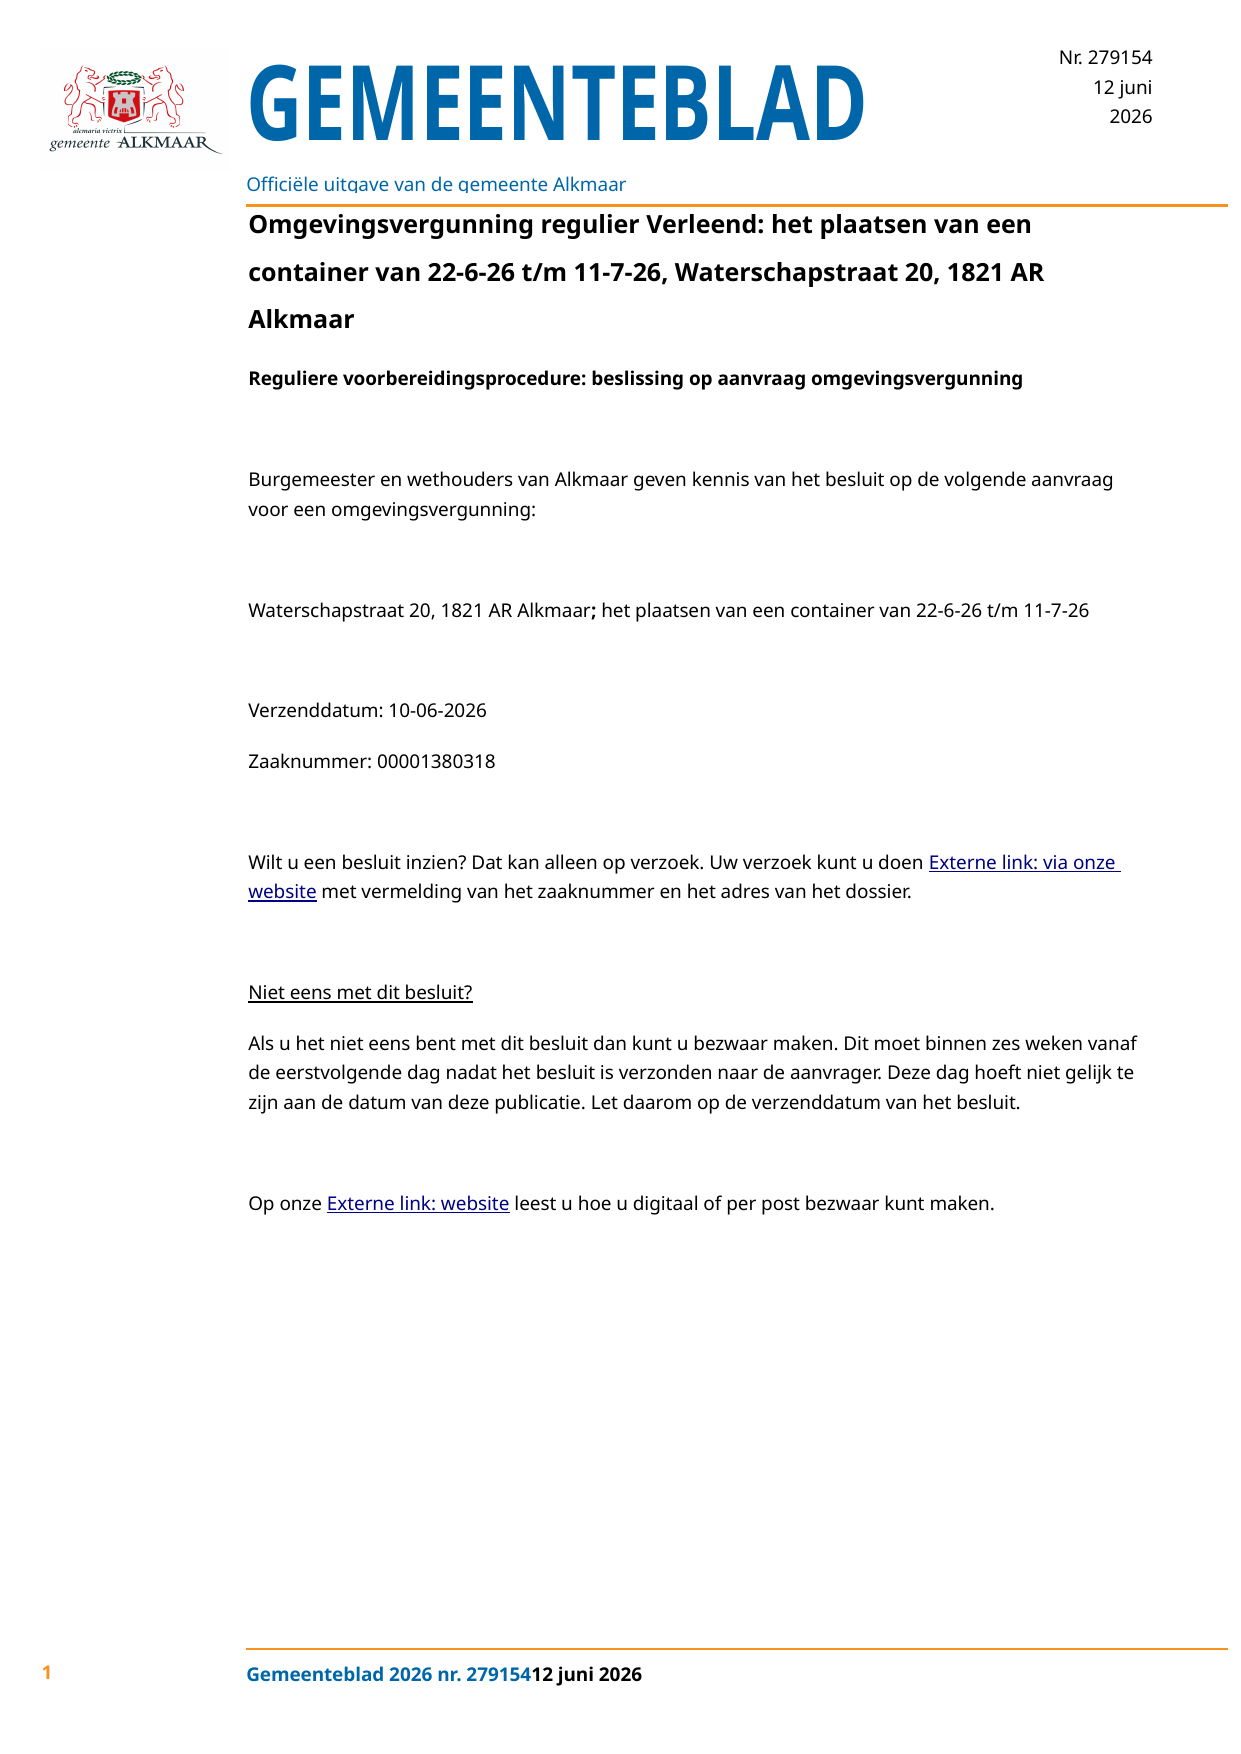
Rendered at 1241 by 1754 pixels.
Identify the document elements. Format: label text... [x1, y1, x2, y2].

text Omgevingsvergunning regulier Verleend: het plaatsen van een container van 22-6-26 t/m 11-7-26, Waterschapstraat 20, 1821 AR Alkmaar [248, 207, 1152, 336]
text Reguliere voorbereidingsprocedure: beslissing op aanvraag omgevingsvergunning [248, 366, 1152, 391]
text Zaaknummer: 00001380318 [248, 748, 1152, 774]
picture [41, 47, 231, 172]
text Niet eens met dit besluit? [248, 979, 1152, 1005]
text Waterschapstraat 20, 1821 AR Alkmaar; het plaatsen van een container van 22-6-26 t/m 11-7-26 [248, 597, 1152, 622]
text Als u het niet eens bent met dit besluit dan kunt u bezwaar maken. Dit moet binnen zes weken vanaf de eerstvolgende dag nadat het besluit is verzonden naar de aanvrager. Deze dag hoeft niet gelijk te zijn aan de datum van deze publicatie. Let daarom op de verzenddatum van het besluit. [248, 1030, 1152, 1114]
text Op onze Externe link: website leest u hoe u digitaal of per post bezwaar kunt maken. [248, 1190, 1152, 1215]
text Wilt u een besluit inzien? Dat kan alleen op verzoek. Uw verzoek kunt u doen Externe link: via onze website met vermelding van het zaaknummer en het adres van het dossier. [248, 849, 1152, 904]
text Burgemeester en wethouders van Alkmaar geven kennis van het besluit op de volgende aanvraag voor een omgevingsvergunning: [248, 466, 1152, 522]
text Verzenddatum: 10-06-2026 [248, 698, 1152, 723]
